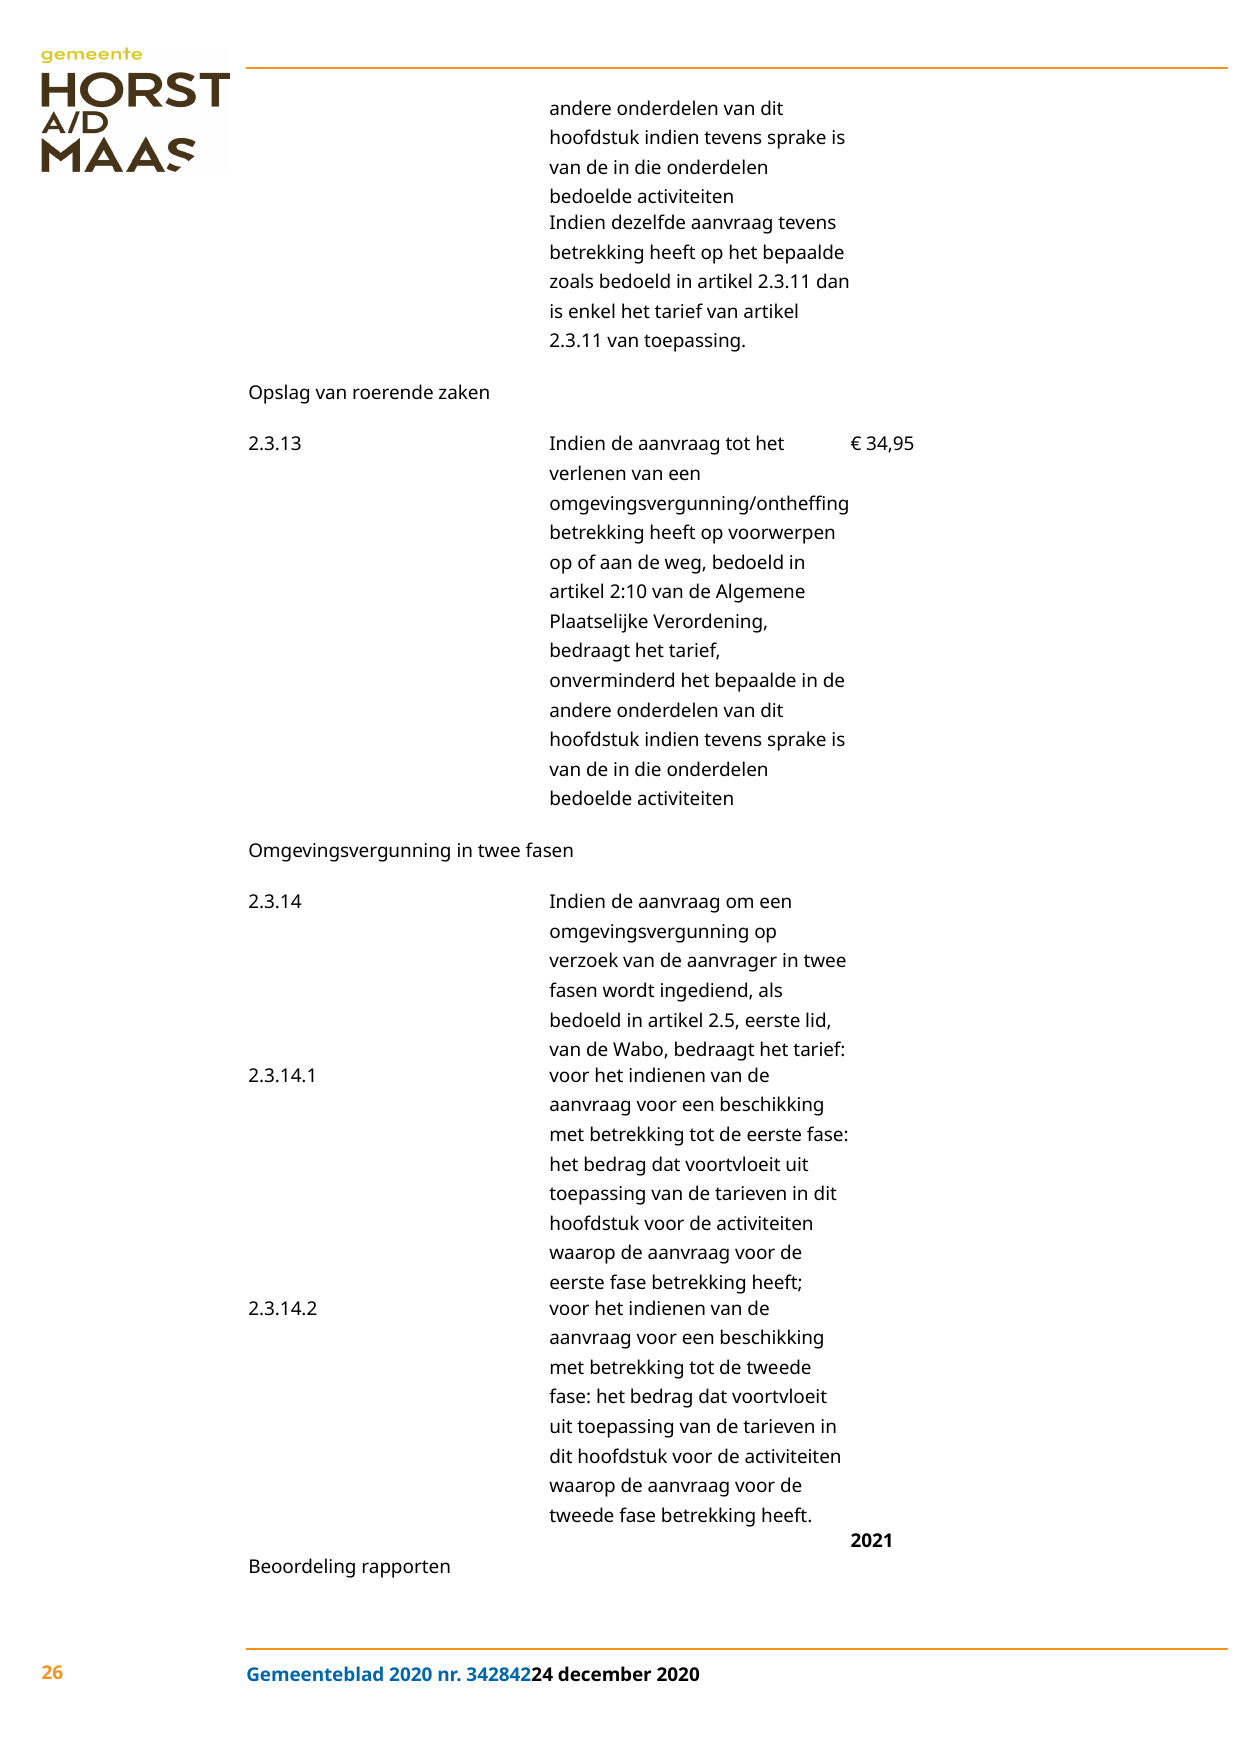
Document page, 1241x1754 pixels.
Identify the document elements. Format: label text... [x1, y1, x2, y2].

table_cell 2.3.13 [248, 431, 549, 811]
table_cell [850, 889, 1152, 1062]
table_cell [850, 863, 1152, 888]
table_cell [850, 405, 1152, 431]
table_cell [850, 209, 1152, 353]
table_cell [248, 1579, 549, 1605]
table_cell 2021 [850, 1528, 1152, 1553]
table_cell 2.3.14.2 [248, 1295, 549, 1528]
picture [41, 47, 231, 172]
table_cell Opslag van roerende zaken [248, 379, 850, 405]
table_cell [248, 811, 549, 837]
table_cell [549, 1579, 850, 1605]
table_cell Indien dezelfde aanvraag tevens betrekking heeft op het bepaalde zoals bedoeld in artikel 2.3.11 dan is enkel het tarief van artikel 2.3.11 van toepassing. [549, 209, 850, 353]
table_cell [549, 863, 850, 888]
table_cell [549, 353, 850, 379]
table_cell [248, 405, 549, 431]
table_cell Indien de aanvraag om een omgevingsvergunning op verzoek van de aanvrager in twee fasen wordt ingediend, als bedoeld in artikel 2.5, eerste lid, van de Wabo, bedraagt het tarief: [549, 889, 850, 1062]
table_cell [850, 1062, 1152, 1295]
table_cell [850, 837, 1152, 863]
table_cell [549, 405, 850, 431]
table_cell [248, 95, 549, 209]
table_cell [248, 353, 549, 379]
table_cell [248, 209, 549, 353]
table_cell [549, 1528, 850, 1553]
table_cell € 34,95 [850, 431, 1152, 811]
table_cell [248, 863, 549, 888]
table_cell [248, 1528, 549, 1553]
table_cell andere onderdelen van dit hoofdstuk indien tevens sprake is van de in die onderdelen bedoelde activiteiten [549, 95, 850, 209]
table_cell [850, 1295, 1152, 1528]
table_cell [850, 1554, 1152, 1579]
table_cell [549, 811, 850, 837]
table_cell voor het indienen van de aanvraag voor een beschikking met betrekking tot de tweede fase: het bedrag dat voortvloeit uit toepassing van de tarieven in dit hoofdstuk voor de activiteiten waarop de aanvraag voor de tweede fase betrekking heeft. [549, 1295, 850, 1528]
table_cell 2.3.14 [248, 889, 549, 1062]
table_cell [850, 1579, 1152, 1605]
table_cell voor het indienen van de aanvraag voor een beschikking met betrekking tot de eerste fase: het bedrag dat voortvloeit uit toepassing van de tarieven in dit hoofdstuk voor de activiteiten waarop de aanvraag voor de eerste fase betrekking heeft; [549, 1062, 850, 1295]
table_cell [850, 811, 1152, 837]
table_cell [850, 95, 1152, 209]
table_cell Omgevingsvergunning in twee fasen [248, 837, 850, 863]
table_cell [850, 353, 1152, 379]
table_cell Beoordeling rapporten [248, 1554, 850, 1579]
table_cell [850, 379, 1152, 405]
table_cell Indien de aanvraag tot het verlenen van een omgevingsvergunning/ontheffing betrekking heeft op voorwerpen op of aan de weg, bedoeld in artikel 2:10 van de Algemene Plaatselijke Verordening, bedraagt het tarief, onverminderd het bepaalde in de andere onderdelen van dit hoofdstuk indien tevens sprake is van de in die onderdelen bedoelde activiteiten [549, 431, 850, 811]
table_cell 2.3.14.1 [248, 1062, 549, 1295]
